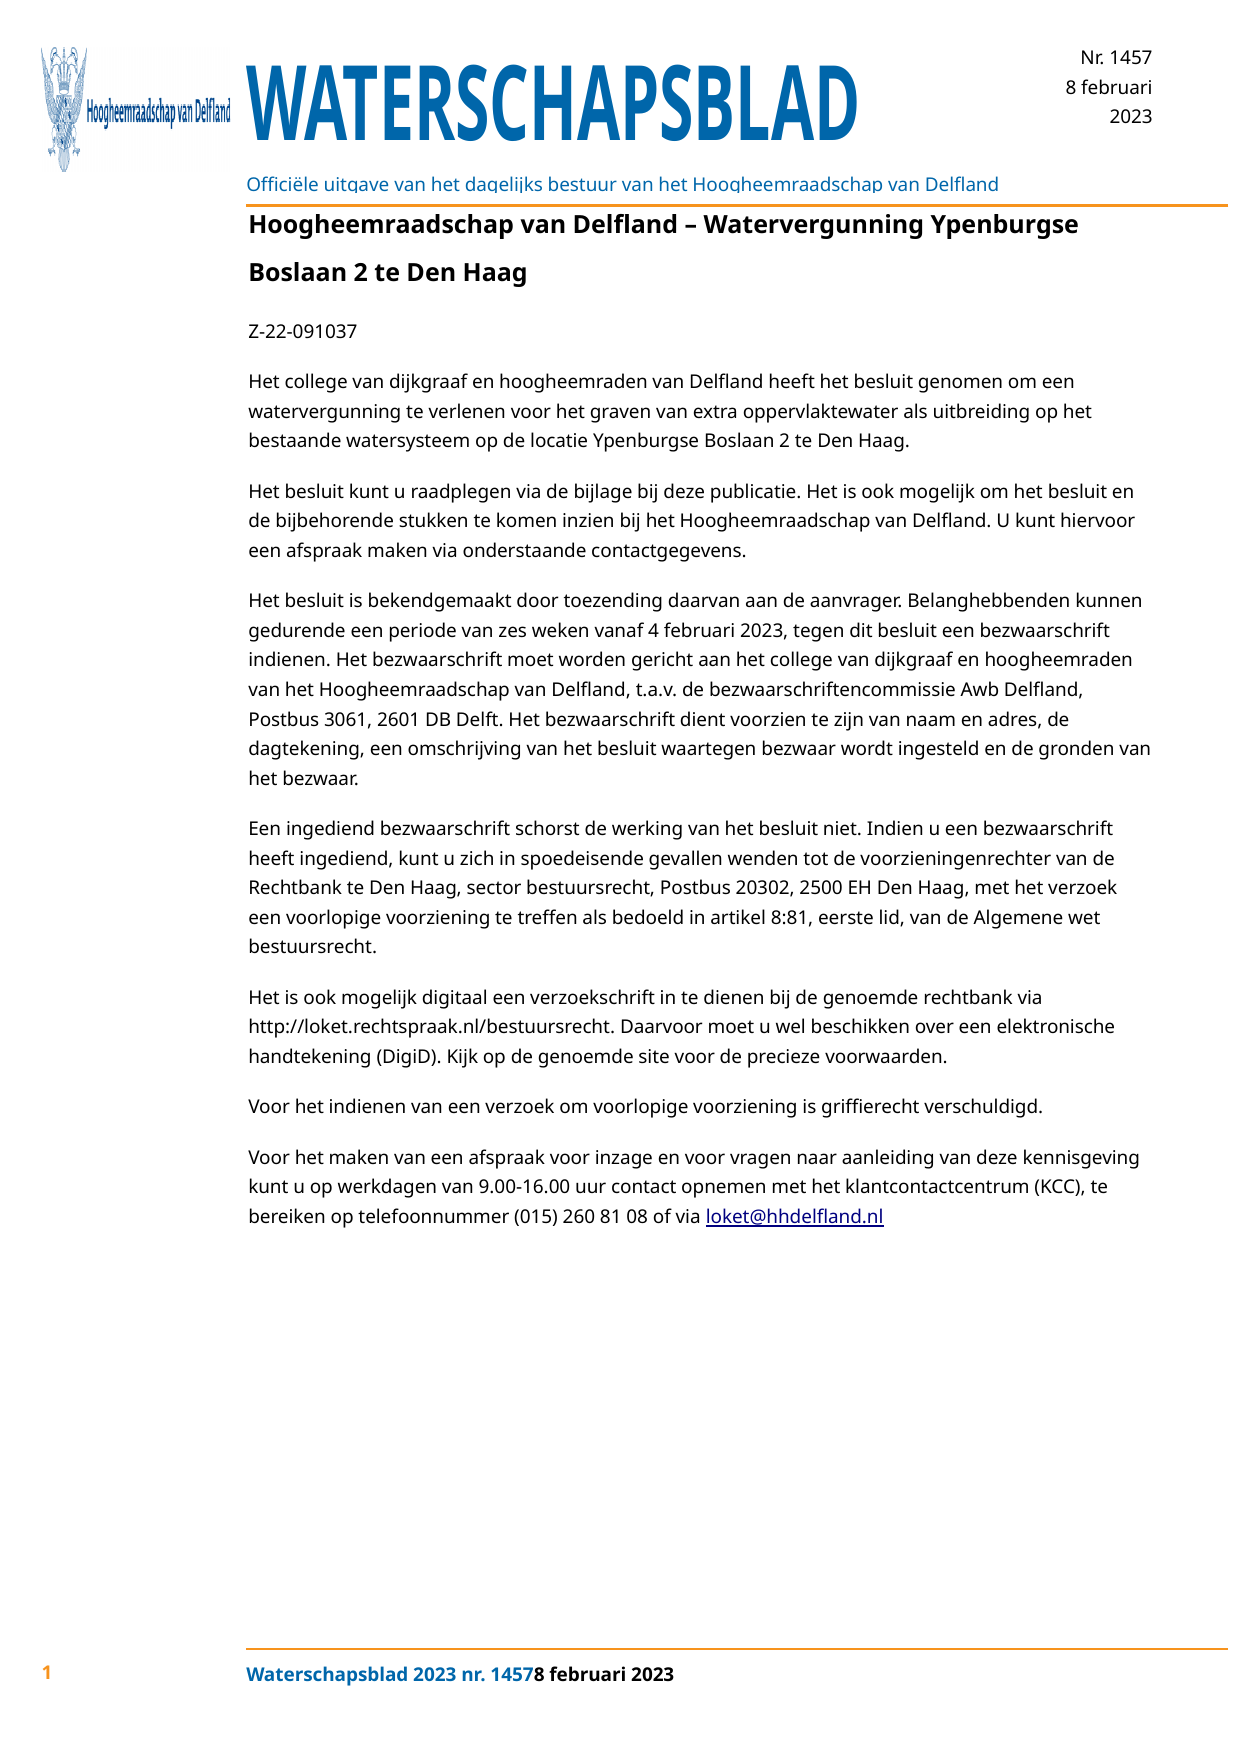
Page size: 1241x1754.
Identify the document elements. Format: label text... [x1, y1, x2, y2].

text Het is ook mogelijk digitaal een verzoekschrift in te dienen bij de genoemde rechtbank via http://loket.rechtspraak.nl/bestuursrecht. Daarvoor moet u wel beschikken over een elektronische handtekening (DigiD). Kijk op de genoemde site voor de precieze voorwaarden. [248, 984, 1152, 1069]
text Het besluit is bekendgemaakt door toezending daarvan aan de aanvrager. Belanghebbenden kunnen gedurende een periode van zes weken vanaf 4 februari 2023, tegen dit besluit een bezwaarschrift indienen. Het bezwaarschrift moet worden gericht aan het college van dijkgraaf en hoogheemraden van het Hoogheemraadschap van Delfland, t.a.v. de bezwaarschriftencommissie Awb Delfland, Postbus 3061, 2601 DB Delft. Het bezwaarschrift dient voorzien te zijn van naam en adres, de dagtekening, een omschrijving van het besluit waartegen bezwaar wordt ingesteld en de gronden van het bezwaar. [248, 587, 1152, 791]
text Hoogheemraadschap van Delfland – Watervergunning Ypenburgse Boslaan 2 te Den Haag [248, 207, 1152, 288]
text Z-22-091037 [248, 318, 1152, 344]
text Het besluit kunt u raadplegen via de bijlage bij deze publicatie. Het is ook mogelijk om het besluit en de bijbehorende stukken te komen inzien bij het Hoogheemraadschap van Delfland. U kunt hiervoor een afspraak maken via onderstaande contactgegevens. [248, 478, 1152, 563]
text Voor het maken van een afspraak voor inzage en voor vragen naar aanleiding van deze kennisgeving kunt u op werkdagen van 9.00-16.00 uur contact opnemen met het klantcontactcentrum (KCC), te bereiken op telefoonnummer (015) 260 81 08 of via loket@hhdelfland.nl [248, 1144, 1152, 1229]
text Het college van dijkgraaf en hoogheemraden van Delfland heeft het besluit genomen om een watervergunning te verlenen voor het graven van extra oppervlaktewater als uitbreiding op het bestaande watersysteem op de locatie Ypenburgse Boslaan 2 te Den Haag. [248, 368, 1152, 453]
picture [41, 47, 231, 172]
text Voor het indienen van een verzoek om voorlopige voorziening is griffierecht verschuldigd. [248, 1094, 1152, 1119]
text Een ingediend bezwaarschrift schorst de werking van het besluit niet. Indien u een bezwaarschrift heeft ingediend, kunt u zich in spoedeisende gevallen wenden tot de voorzieningenrechter van de Rechtbank te Den Haag, sector bestuursrecht, Postbus 20302, 2500 EH Den Haag, met het verzoek een voorlopige voorziening te treffen als bedoeld in artikel 8:81, eerste lid, van de Algemene wet bestuursrecht. [248, 815, 1152, 959]
